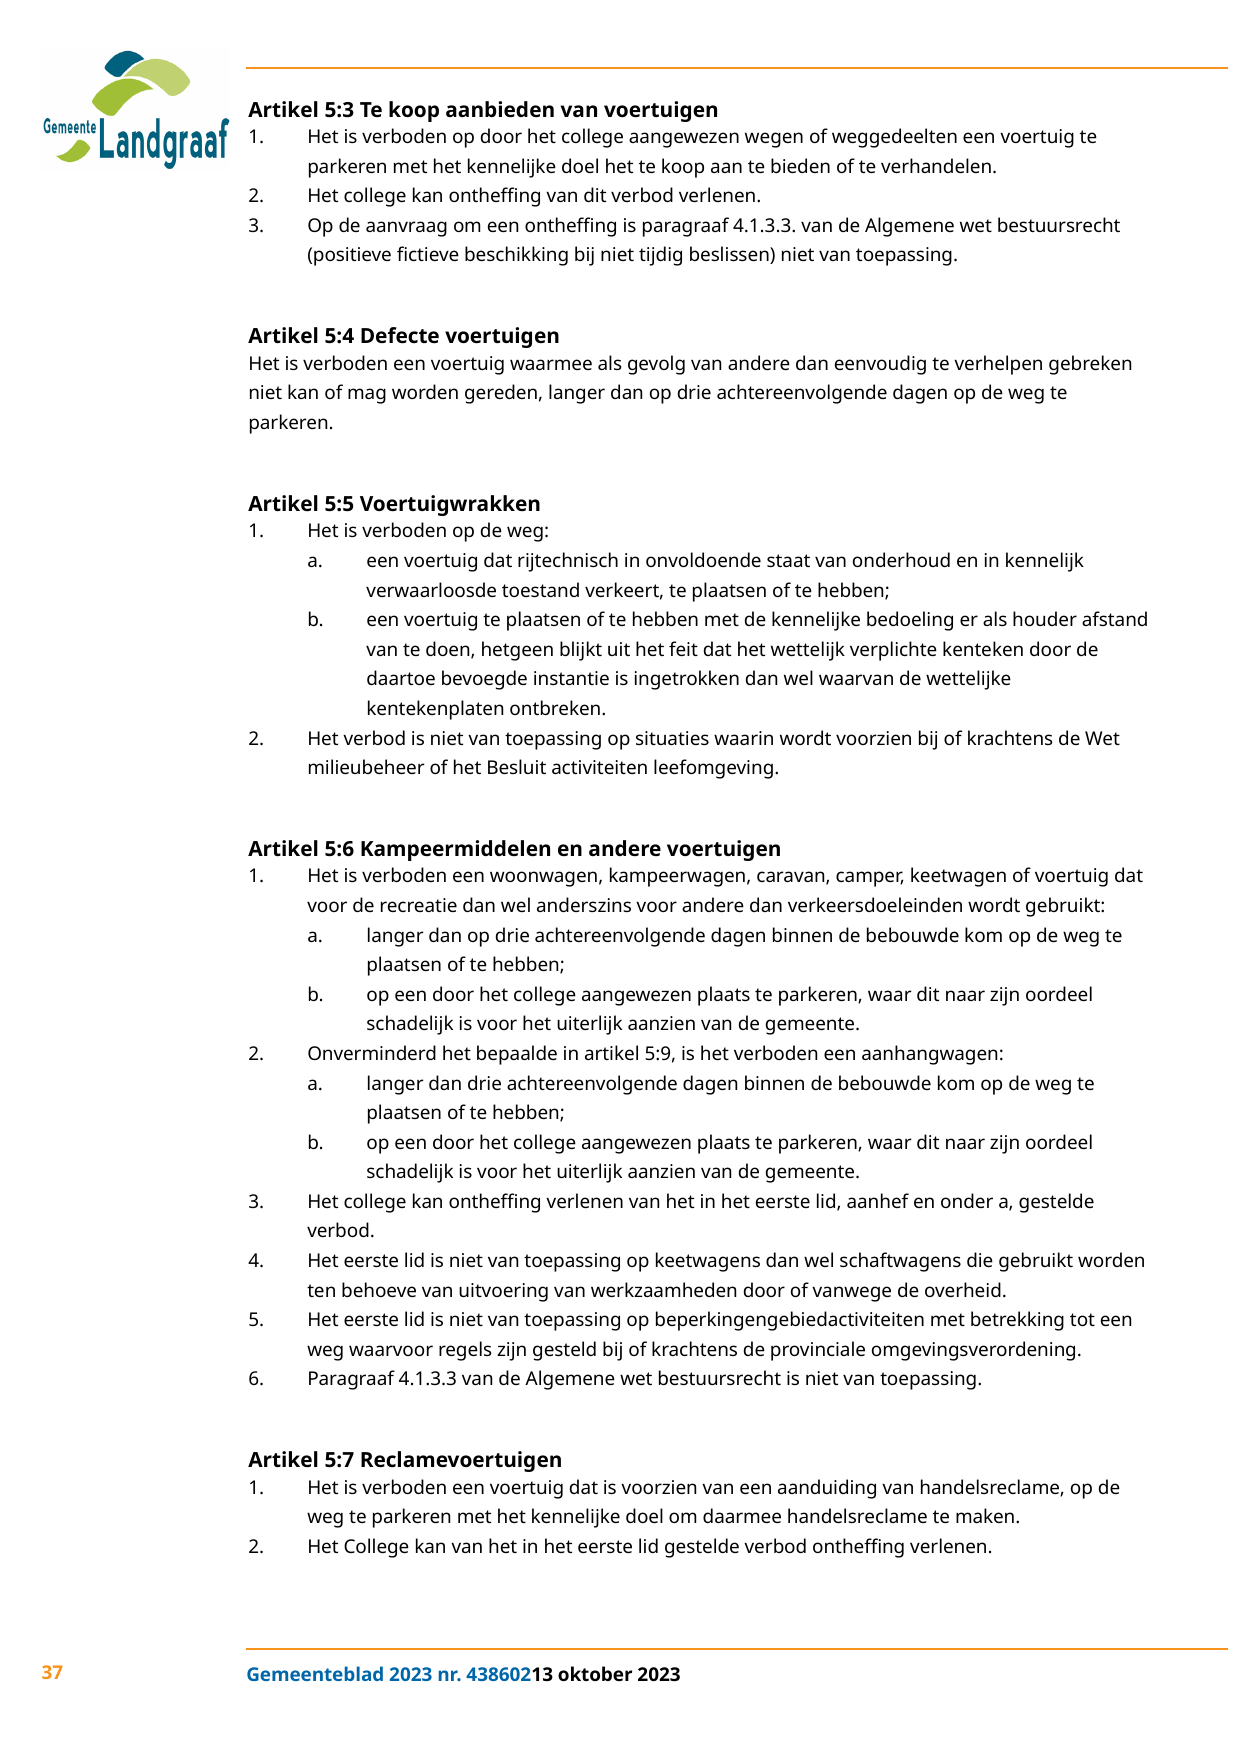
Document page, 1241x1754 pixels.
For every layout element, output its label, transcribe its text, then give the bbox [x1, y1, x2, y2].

list een voertuig te plaatsen of te hebben met de kennelijke bedoeling er als houder afstand van te doen, hetgeen blijkt uit het feit dat het wettelijk verplichte kenteken door de daartoe bevoegde instantie is ingetrokken dan wel waarvan de wettelijke kentekenplaten ontbreken. [307, 606, 1152, 721]
list Het is verboden een voertuig dat is voorzien van een aanduiding van handelsreclame, op de weg te parkeren met het kennelijke doel om daarmee handelsreclame te maken. [248, 1474, 1152, 1529]
text Artikel 5:3 Te koop aanbieden van voertuigen [248, 95, 1152, 123]
list langer dan op drie achtereenvolgende dagen binnen de bebouwde kom op de weg te plaatsen of te hebben; [307, 922, 1152, 977]
list Het verbod is niet van toepassing op situaties waarin wordt voorzien bij of krachtens de Wet milieubeheer of het Besluit activiteiten leefomgeving. [248, 725, 1152, 780]
text Artikel 5:7 Reclamevoertuigen [248, 1446, 1152, 1474]
list Het college kan ontheffing van dit verbod verlenen. [248, 182, 1152, 208]
list Het college kan ontheffing verlenen van het in het eerste lid, aanhef en onder a, gestelde verbod. [248, 1188, 1152, 1243]
picture [41, 47, 231, 172]
list Het is verboden op de weg: [248, 518, 1152, 543]
text Artikel 5:6 Kampeermiddelen en andere voertuigen [248, 834, 1152, 863]
list Op de aanvraag om een ontheffing is paragraaf 4.1.3.3. van de Algemene wet bestuursrecht (positieve fictieve beschikking bij niet tijdig beslissen) niet van toepassing. [248, 212, 1152, 267]
text Het is verboden een voertuig waarmee als gevolg van andere dan eenvoudig te verhelpen gebreken niet kan of mag worden gereden, langer dan op drie achtereenvolgende dagen op de weg te parkeren. [248, 350, 1152, 435]
list een voertuig dat rijtechnisch in onvoldoende staat van onderhoud en in kennelijk verwaarloosde toestand verkeert, te plaatsen of te hebben; [307, 547, 1152, 602]
text Artikel 5:4 Defecte voertuigen [248, 322, 1152, 350]
list op een door het college aangewezen plaats te parkeren, waar dit naar zijn oordeel schadelijk is voor het uiterlijk aanzien van de gemeente. [307, 1129, 1152, 1184]
list Het is verboden een woonwagen, kampeerwagen, caravan, camper, keetwagen of voertuig dat voor de recreatie dan wel anderszins voor andere dan verkeersdoeleinden wordt gebruikt: [248, 863, 1152, 918]
list Het eerste lid is niet van toepassing op beperkingengebiedactiviteiten met betrekking tot een weg waarvoor regels zijn gesteld bij of krachtens de provinciale omgevingsverordening. [248, 1306, 1152, 1362]
text Artikel 5:5 Voertuigwrakken [248, 489, 1152, 518]
list Paragraaf 4.1.3.3 van de Algemene wet bestuursrecht is niet van toepassing. [248, 1366, 1152, 1391]
list Het eerste lid is niet van toepassing op keetwagens dan wel schaftwagens die gebruikt worden ten behoeve van uitvoering van werkzaamheden door of vanwege de overheid. [248, 1247, 1152, 1303]
list Het is verboden op door het college aangewezen wegen of weggedeelten een voertuig te parkeren met het kennelijke doel het te koop aan te bieden of te verhandelen. [248, 123, 1152, 178]
list Onverminderd het bepaalde in artikel 5:9, is het verboden een aanhangwagen: [248, 1040, 1152, 1066]
list op een door het college aangewezen plaats te parkeren, waar dit naar zijn oordeel schadelijk is voor het uiterlijk aanzien van de gemeente. [307, 981, 1152, 1036]
list Het College kan van het in het eerste lid gestelde verbod ontheffing verlenen. [248, 1533, 1152, 1559]
list langer dan drie achtereenvolgende dagen binnen de bebouwde kom op de weg te plaatsen of te hebben; [307, 1070, 1152, 1125]
